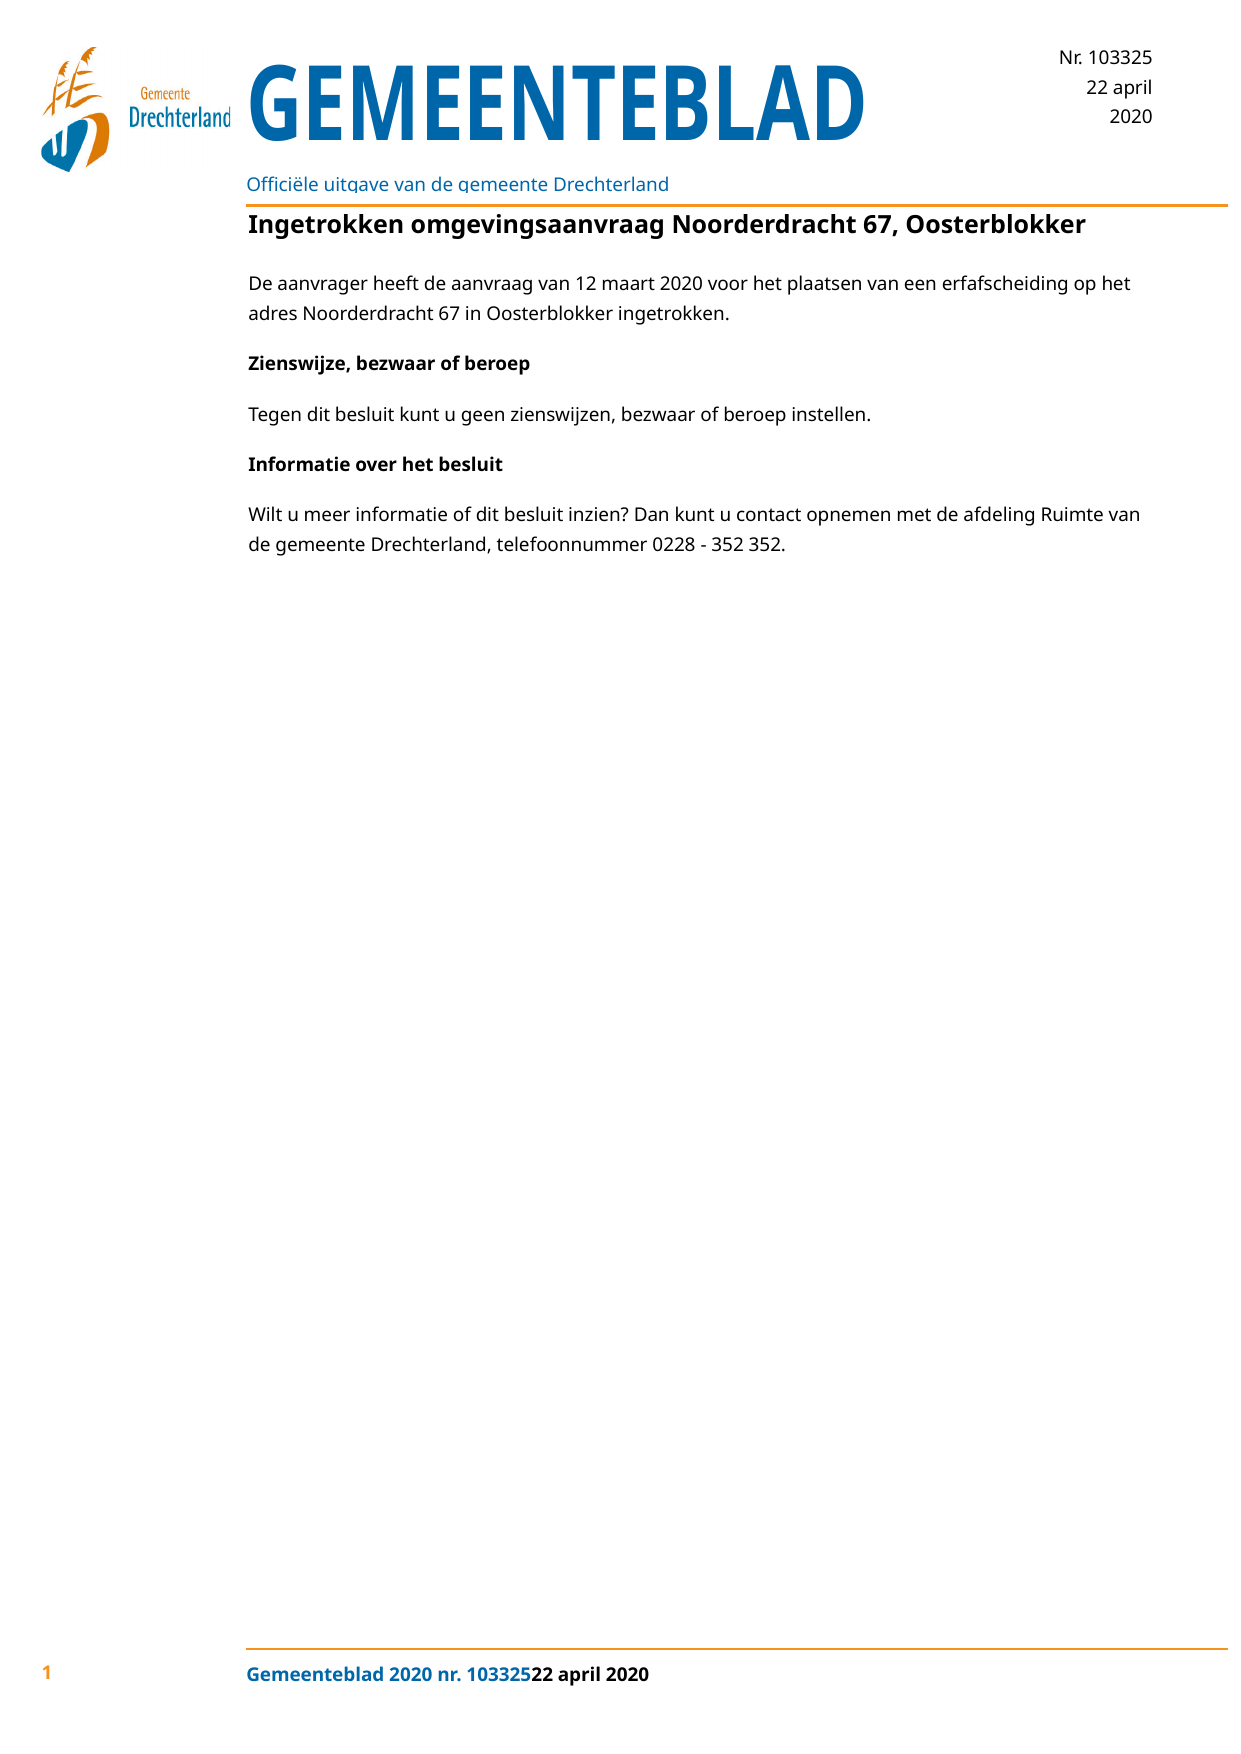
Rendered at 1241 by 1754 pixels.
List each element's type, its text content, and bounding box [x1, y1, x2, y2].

text Tegen dit besluit kunt u geen zienswijzen, bezwaar of beroep instellen. [248, 401, 1152, 426]
picture [41, 47, 231, 172]
text Informatie over het besluit [248, 451, 1152, 477]
picture [41, 158, 64, 172]
text Wilt u meer informatie of dit besluit inzien? Dan kunt u contact opnemen met de afdeling Ruimte van de gemeente Drechterland, telefoonnummer 0228 - 352 352. [248, 502, 1152, 557]
text De aanvrager heeft de aanvraag van 12 maart 2020 voor het plaatsen van een erfafscheiding op het adres Noorderdracht 67 in Oosterblokker ingetrokken. [248, 270, 1152, 326]
picture [226, 115, 231, 124]
text Ingetrokken omgevingsaanvraag Noorderdracht 67, Oosterblokker [248, 207, 1152, 241]
text Zienswijze, bezwaar of beroep [248, 350, 1152, 376]
